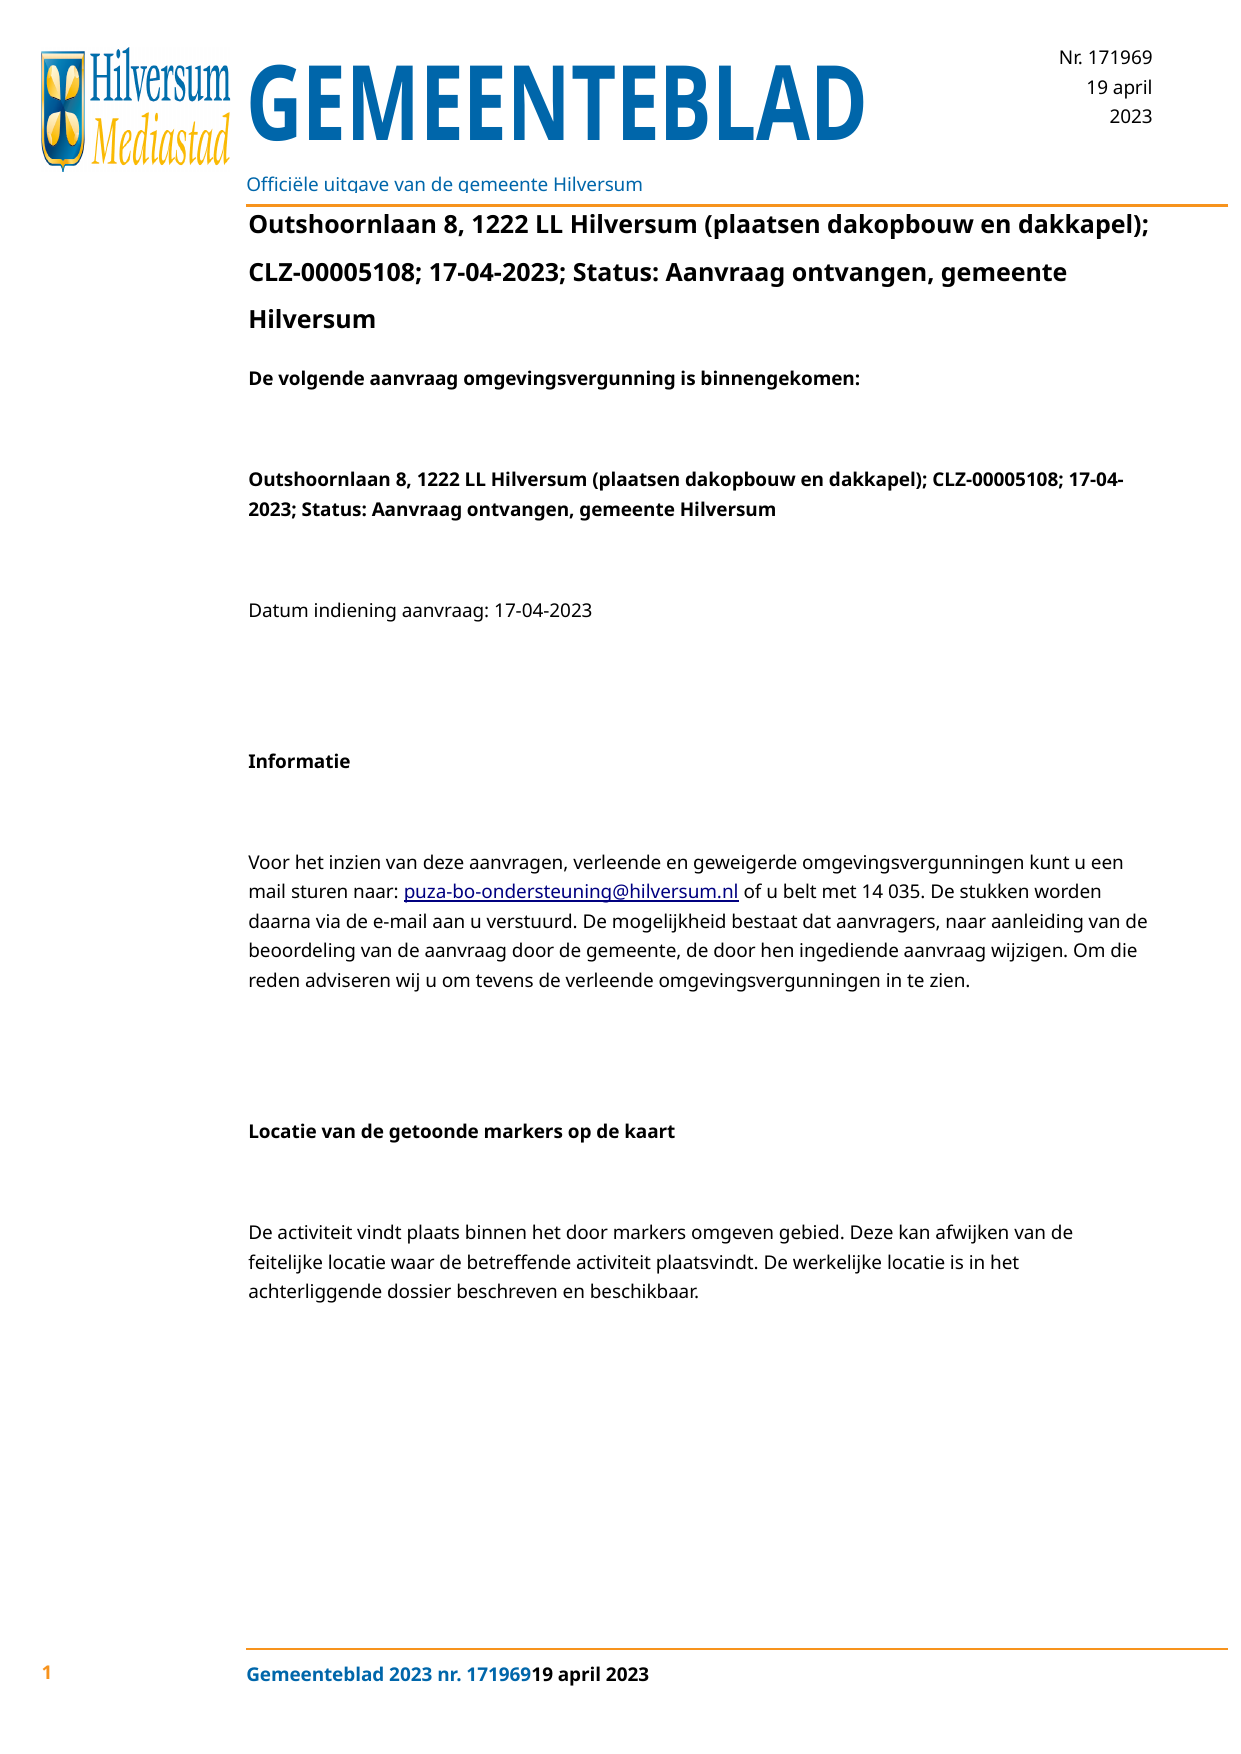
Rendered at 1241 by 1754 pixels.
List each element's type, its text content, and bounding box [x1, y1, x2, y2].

text Informatie [248, 748, 1152, 774]
text Outshoornlaan 8, 1222 LL Hilversum (plaatsen dakopbouw en dakkapel); CLZ-00005108; 17-04-2023; Status: Aanvraag ontvangen, gemeente Hilversum [248, 466, 1152, 522]
text Voor het inzien van deze aanvragen, verleende en geweigerde omgevingsvergunningen kunt u een mail sturen naar: puza-bo-ondersteuning@hilversum.nl of u belt met 14 035. De stukken worden daarna via de e-mail aan u verstuurd. De mogelijkheid bestaat dat aanvragers, naar aanleiding van de beoordeling van de aanvraag door de gemeente, de door hen ingediende aanvraag wijzigen. Om die reden adviseren wij u om tevens de verleende omgevingsvergunningen in te zien. [248, 849, 1152, 993]
text Outshoornlaan 8, 1222 LL Hilversum (plaatsen dakopbouw en dakkapel); CLZ-00005108; 17-04-2023; Status: Aanvraag ontvangen, gemeente Hilversum [248, 207, 1152, 336]
text De activiteit vindt plaats binnen het door markers omgeven gebied. Deze kan afwijken van de feitelijke locatie waar de betreffende activiteit plaatsvindt. De werkelijke locatie is in het achterliggende dossier beschreven en beschikbaar. [248, 1219, 1152, 1304]
text Datum indiening aanvraag: 17-04-2023 [248, 597, 1152, 622]
text De volgende aanvraag omgevingsvergunning is binnengekomen: [248, 366, 1152, 391]
text Locatie van de getoonde markers op de kaart [248, 1118, 1152, 1144]
picture [41, 47, 231, 172]
